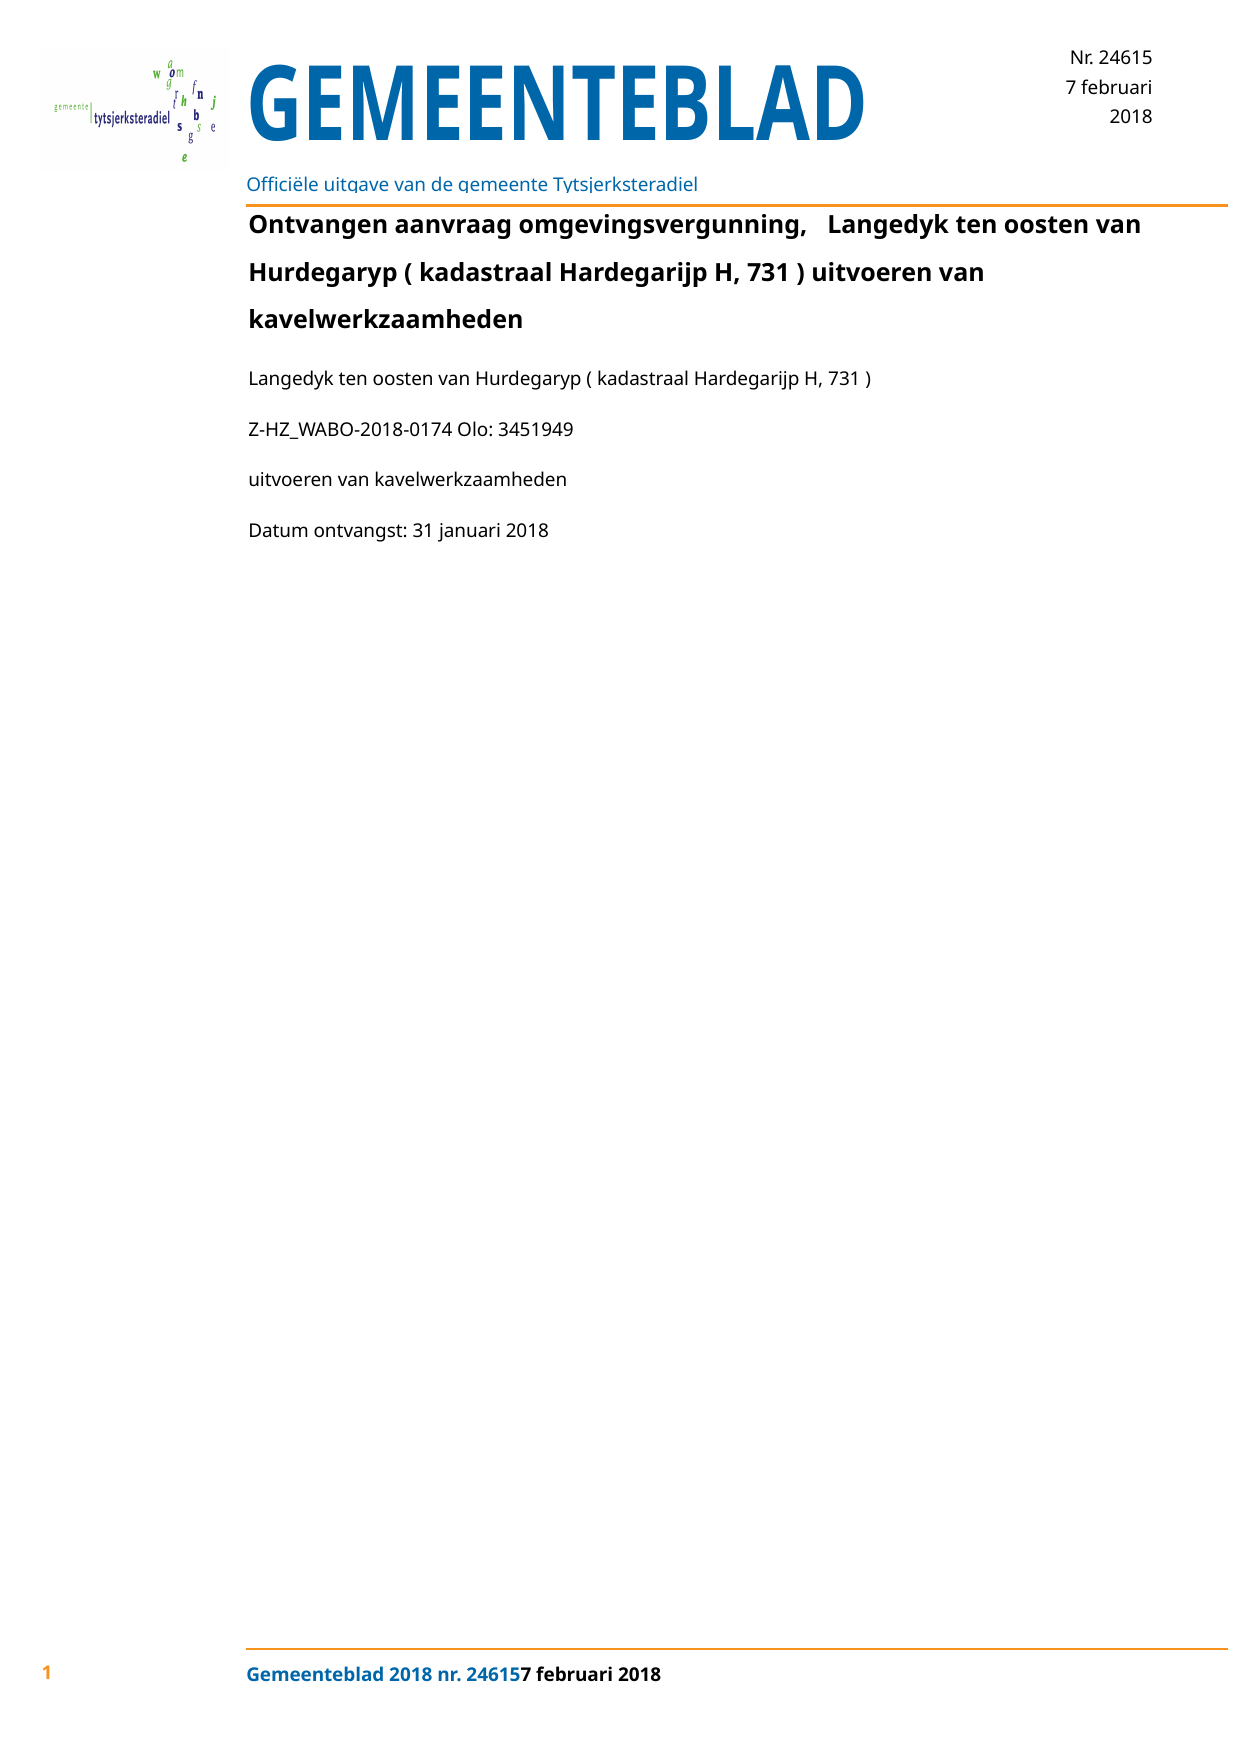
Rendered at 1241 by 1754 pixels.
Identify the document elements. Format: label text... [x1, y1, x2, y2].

text Langedyk ten oosten van Hurdegaryp ( kadastraal Hardegarijp H, 731 ) [248, 366, 1152, 391]
text uitvoeren van kavelwerkzaamheden [248, 466, 1152, 492]
text Datum ontvangst: 31 januari 2018 [248, 517, 1152, 542]
text Ontvangen aanvraag omgevingsvergunning, Langedyk ten oosten van Hurdegaryp ( kadastraal Hardegarijp H, 731 ) uitvoeren van kavelwerkzaamheden [248, 207, 1152, 336]
picture [41, 47, 231, 172]
text Z-HZ_WABO-2018-0174 Olo: 3451949 [248, 416, 1152, 442]
